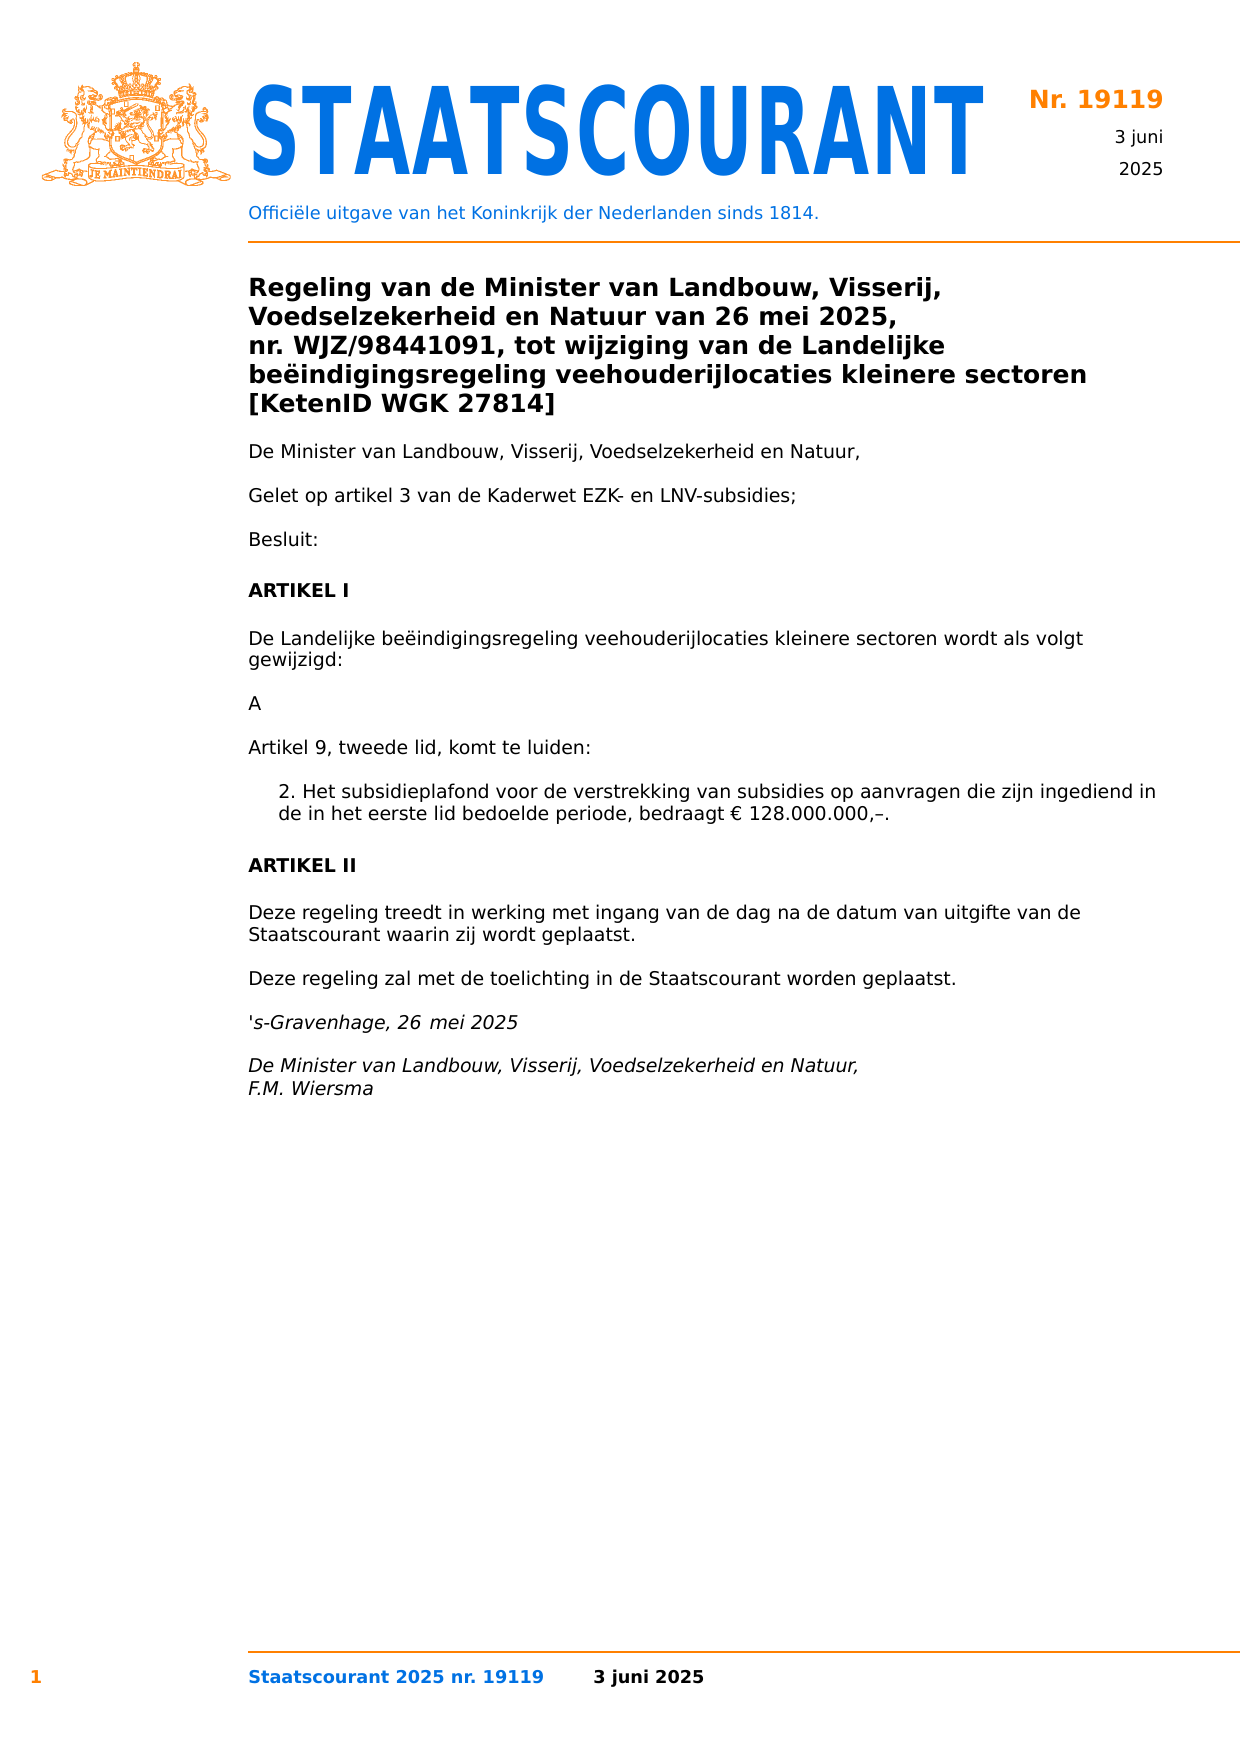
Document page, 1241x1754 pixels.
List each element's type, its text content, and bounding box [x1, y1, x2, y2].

text Besluit: [248, 528, 1163, 550]
table_cell 2025 [998, 153, 1240, 203]
text A [248, 693, 1163, 715]
subtitle Regeling van de Minister van Landbouw, Visserij, Voedselzekerheid en Natuur van 26 mei 2025, nr. WJZ/98441091, tot wijziging van de Landelijke beëindigingsregeling veehouderijlocaties kleinere sectoren [KetenID WGK 27814] [248, 273, 1163, 419]
table_header STAATSCOURANT [248, 62, 998, 203]
text 's-Gravenhage, 26 mei 2025 [248, 1012, 1163, 1033]
text Gelet op artikel 3 van de Kaderwet EZK- en LNV-subsidies; [248, 484, 1163, 507]
table_header [25, 62, 248, 241]
text De Minister van Landbouw, Visserij, Voedselzekerheid en Natuur, F.M. Wiersma [248, 1055, 1163, 1099]
table_header Nr. 19119 [998, 62, 1240, 121]
text Deze regeling zal met de toelichting in de Staatscourant worden geplaatst. [248, 968, 1163, 990]
table_cell Officiële uitgave van het Koninkrijk der Nederlanden sinds 1814. [248, 203, 1240, 241]
text 2. Het subsidieplafond voor de verstrekking van subsidies op aanvragen die zijn ingediend in de in het eerste lid bedoelde periode, bedraagt € 128.000.000,–. [278, 781, 1163, 825]
subtitle ARTIKEL II [248, 855, 1163, 877]
text Deze regeling treedt in werking met ingang van de dag na de datum van uitgifte van de Staatscourant waarin zij wordt geplaatst. [248, 902, 1163, 946]
text De Landelijke beëindigingsregeling veehouderijlocaties kleinere sectoren wordt als volgt gewijzigd: [248, 627, 1163, 671]
subtitle ARTIKEL I [248, 580, 1163, 602]
picture [41, 62, 231, 186]
table_cell 3 juni [998, 121, 1240, 153]
text Artikel 9, tweede lid, komt te luiden: [248, 737, 1163, 759]
text De Minister van Landbouw, Visserij, Voedselzekerheid en Natuur, [248, 441, 1163, 463]
